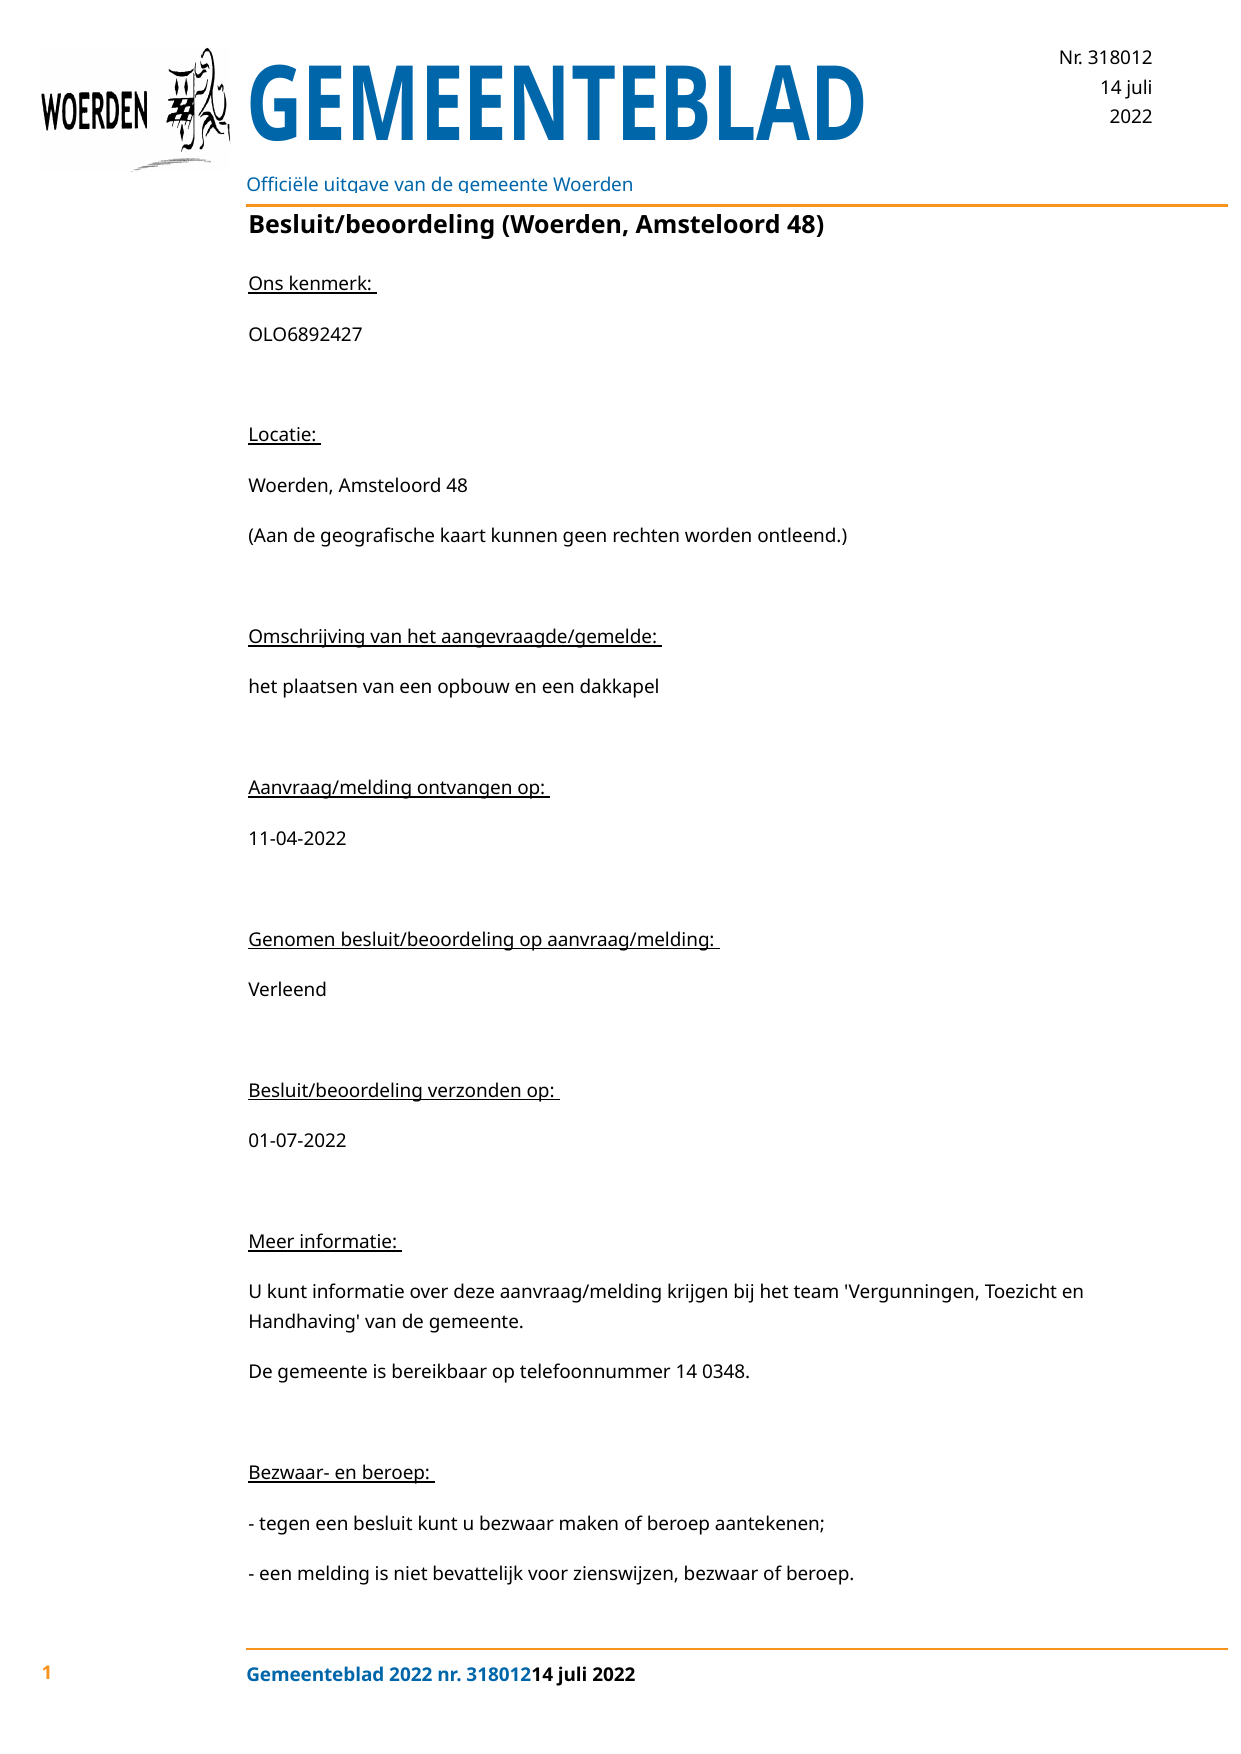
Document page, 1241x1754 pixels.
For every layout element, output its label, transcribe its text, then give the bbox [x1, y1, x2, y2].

text Bezwaar- en beroep: [248, 1459, 1152, 1485]
picture [41, 47, 231, 172]
text Genomen besluit/beoordeling op aanvraag/melding: [248, 926, 1152, 951]
text het plaatsen van een opbouw en een dakkapel [248, 674, 1152, 699]
text Meer informatie: [248, 1228, 1152, 1254]
text 01-07-2022 [248, 1127, 1152, 1153]
text Locatie: [248, 422, 1152, 447]
text - tegen een besluit kunt u bezwaar maken of beroep aantekenen; [248, 1510, 1152, 1536]
text Besluit/beoordeling (Woerden, Amsteloord 48) [248, 207, 1152, 241]
text Besluit/beoordeling verzonden op: [248, 1077, 1152, 1103]
text De gemeente is bereikbaar op telefoonnummer 14 0348. [248, 1359, 1152, 1384]
text Woerden, Amsteloord 48 [248, 472, 1152, 498]
text - een melding is niet bevattelijk voor zienswijzen, bezwaar of beroep. [248, 1560, 1152, 1586]
text Verleend [248, 976, 1152, 1002]
text 11-04-2022 [248, 825, 1152, 851]
text Aanvraag/melding ontvangen op: [248, 774, 1152, 800]
text (Aan de geografische kaart kunnen geen rechten worden ontleend.) [248, 522, 1152, 548]
text OLO6892427 [248, 321, 1152, 346]
text Ons kenmerk: [248, 270, 1152, 296]
text Omschrijving van het aangevraagde/gemelde: [248, 623, 1152, 649]
text U kunt informatie over deze aanvraag/melding krijgen bij het team 'Vergunningen, Toezicht en Handhaving' van de gemeente. [248, 1279, 1152, 1334]
